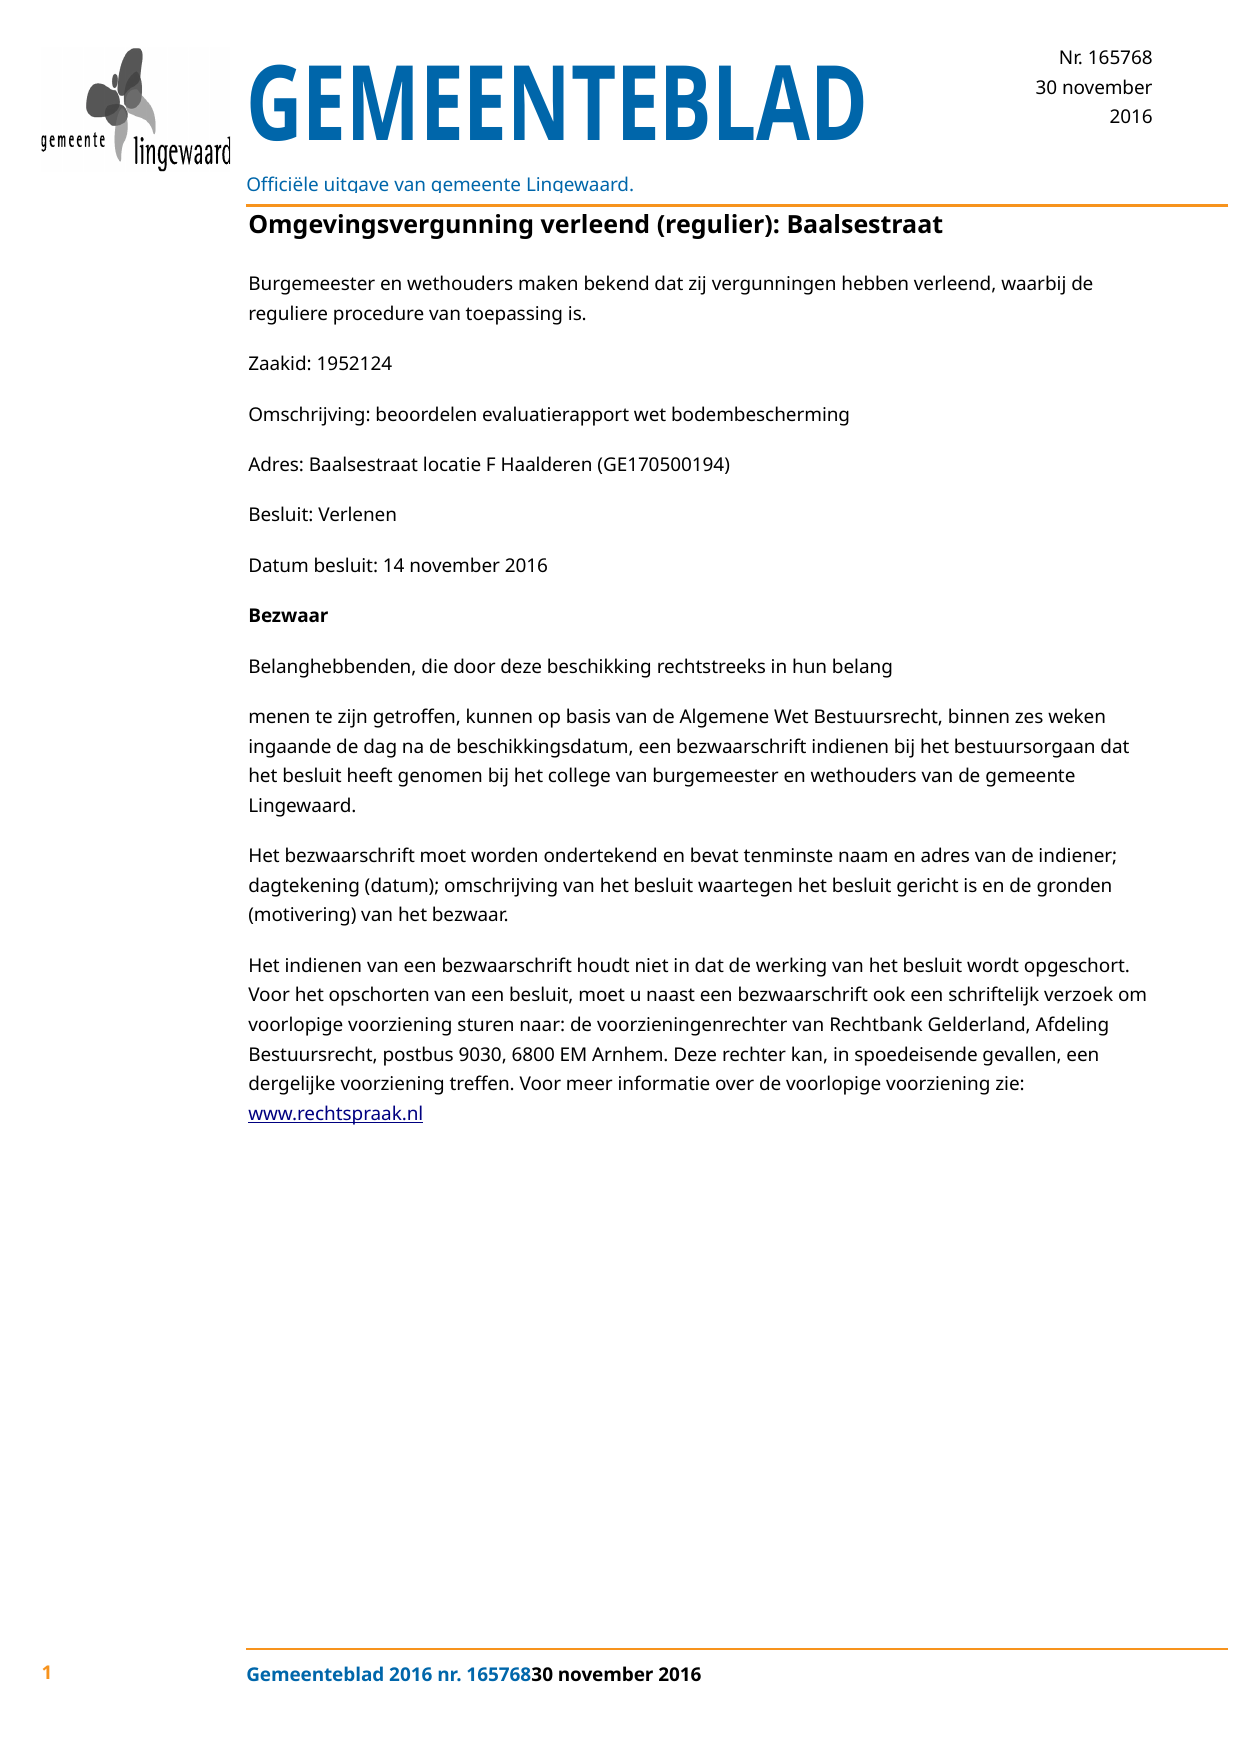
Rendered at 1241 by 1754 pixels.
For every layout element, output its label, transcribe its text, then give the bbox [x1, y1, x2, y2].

text Omgevingsvergunning verleend (regulier): Baalsestraat [248, 207, 1152, 241]
text Burgemeester en wethouders maken bekend dat zij vergunningen hebben verleend, waarbij de reguliere procedure van toepassing is. [248, 270, 1152, 326]
picture [41, 47, 231, 172]
text Belanghebbenden, die door deze beschikking rechtstreeks in hun belang [248, 653, 1152, 678]
text Adres: Baalsestraat locatie F Haalderen (GE170500194) [248, 451, 1152, 477]
text Besluit: Verlenen [248, 502, 1152, 527]
text Het indienen van een bezwaarschrift houdt niet in dat de werking van het besluit wordt opgeschort. Voor het opschorten van een besluit, moet u naast een bezwaarschrift ook een schriftelijk verzoek om voorlopige voorziening sturen naar: de voorzieningenrechter van Rechtbank Gelderland, Afdeling Bestuursrecht, postbus 9030, 6800 EM Arnhem. Deze rechter kan, in spoedeisende gevallen, een dergelijke voorziening treffen. Voor meer informatie over de voorlopige voorziening zie: www.rechtspraak.nl [248, 952, 1152, 1126]
text menen te zijn getroffen, kunnen op basis van de Algemene Wet Bestuursrecht, binnen zes weken ingaande de dag na de beschikkingsdatum, een bezwaarschrift indienen bij het bestuursorgaan dat het besluit heeft genomen bij het college van burgemeester en wethouders van de gemeente Lingewaard. [248, 703, 1152, 818]
text Zaakid: 1952124 [248, 350, 1152, 376]
text Het bezwaarschrift moet worden ondertekend en bevat tenminste naam en adres van de indiener; dagtekening (datum); omschrijving van het besluit waartegen het besluit gericht is en de gronden (motivering) van het bezwaar. [248, 842, 1152, 927]
text Omschrijving: beoordelen evaluatierapport wet bodembescherming [248, 401, 1152, 426]
text Datum besluit: 14 november 2016 [248, 552, 1152, 578]
text Bezwaar [248, 602, 1152, 628]
